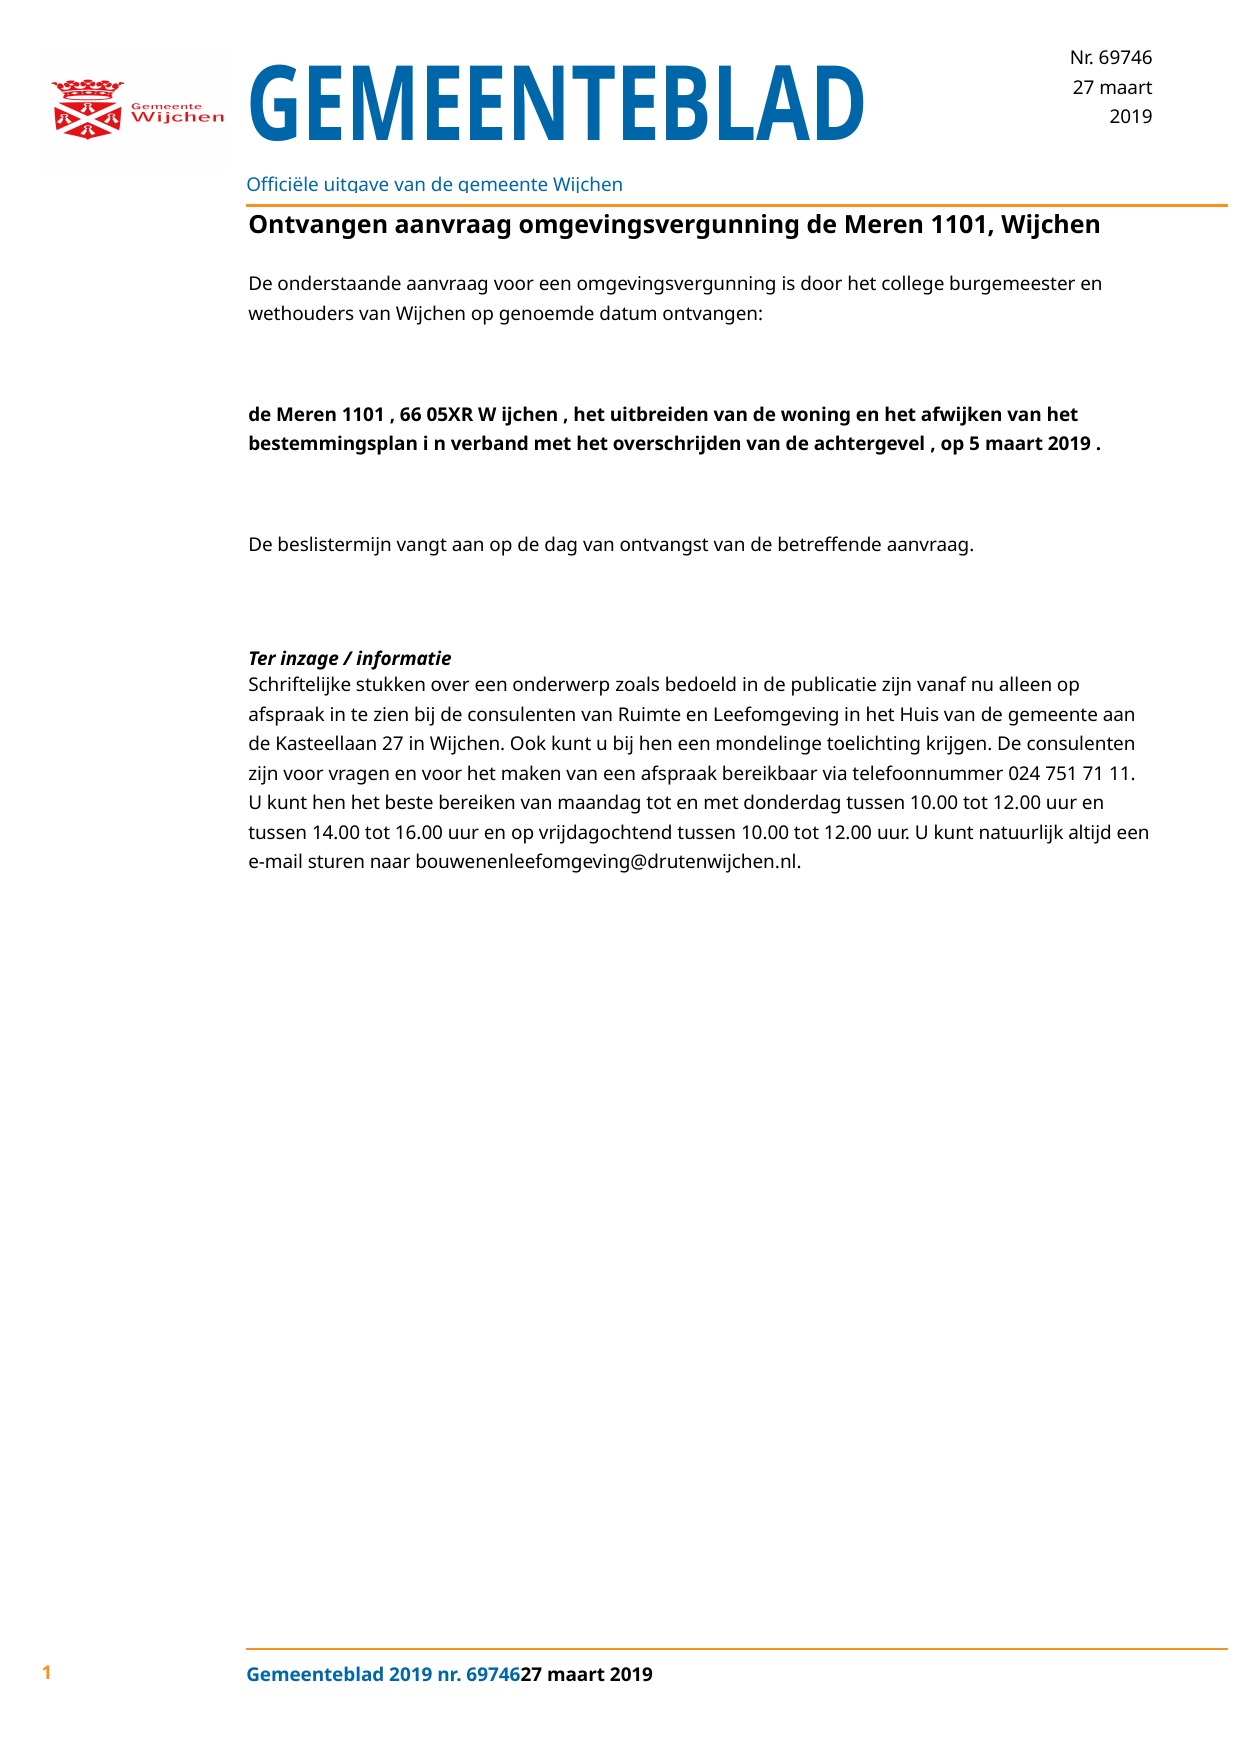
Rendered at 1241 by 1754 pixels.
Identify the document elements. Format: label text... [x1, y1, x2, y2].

text de Meren 1101 , 66 05XR W ijchen , het uitbreiden van de woning en het afwijken van het bestemmingsplan i n verband met het overschrijden van de achtergevel , op 5 maart 2019 . [248, 401, 1152, 456]
text Schriftelijke stukken over een onderwerp zoals bedoeld in de publicatie zijn vanaf nu alleen op afspraak in te zien bij de consulenten van Ruimte en Leefomgeving in het Huis van de gemeente aan de Kasteellaan 27 in Wijchen. Ook kunt u bij hen een mondelinge toelichting krijgen. De consulenten zijn voor vragen en voor het maken van een afspraak bereikbaar via telefoonnummer 024 751 71 11. U kunt hen het beste bereiken van maandag tot en met donderdag tussen 10.00 tot 12.00 uur en tussen 14.00 tot 16.00 uur en op vrijdagochtend tussen 10.00 tot 12.00 uur. U kunt natuurlijk altijd een e-mail sturen naar bouwenenleefomgeving@drutenwijchen.nl. [248, 671, 1152, 874]
text De onderstaande aanvraag voor een omgevingsvergunning is door het college burgemeester en wethouders van Wijchen op genoemde datum ontvangen: [248, 270, 1152, 326]
text Ontvangen aanvraag omgevingsvergunning de Meren 1101, Wijchen [248, 207, 1152, 241]
text Ter inzage / informatie [248, 646, 1152, 671]
text De beslistermijn vangt aan op de dag van ontvangst van de betreffende aanvraag. [248, 531, 1152, 557]
picture [41, 47, 231, 172]
